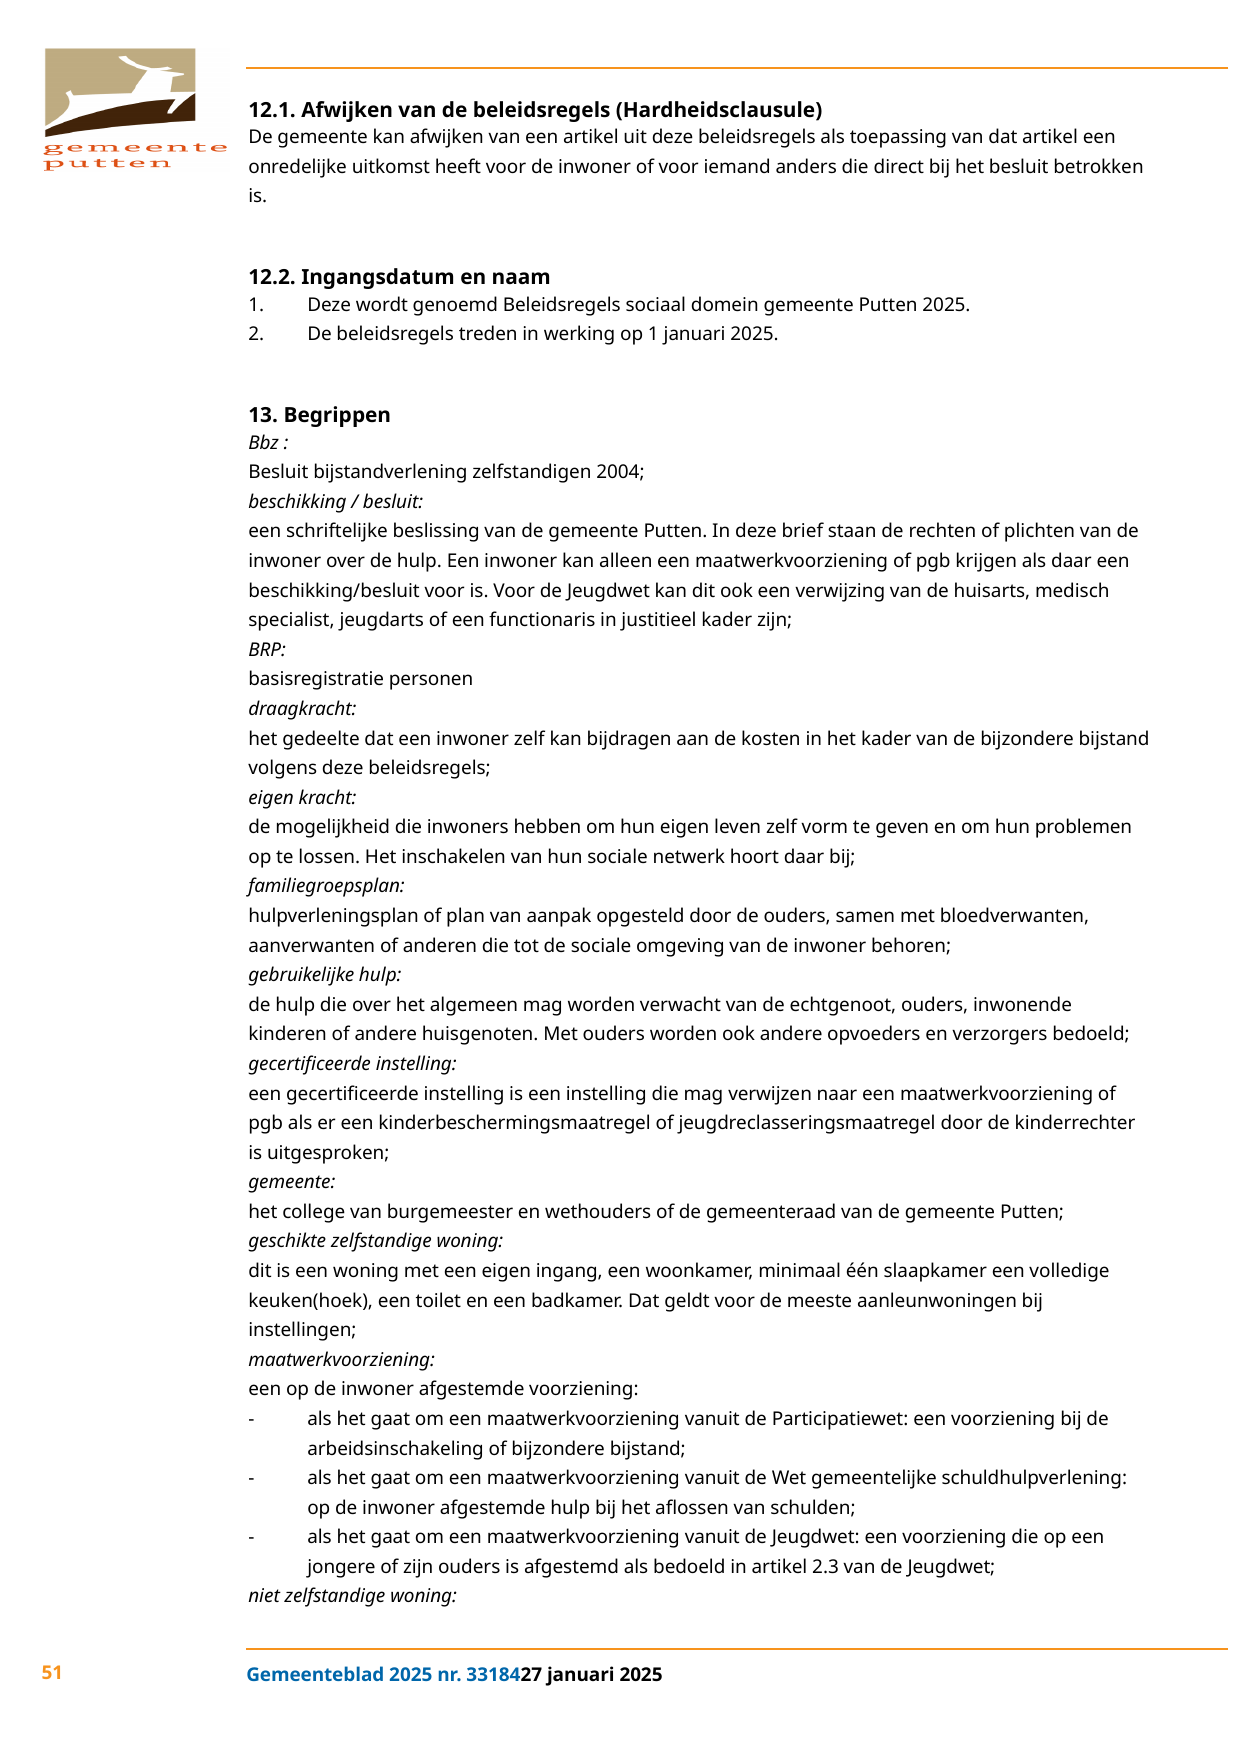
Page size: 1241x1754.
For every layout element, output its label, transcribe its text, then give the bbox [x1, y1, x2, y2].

text de mogelijkheid die inwoners hebben om hun eigen leven zelf vorm te geven en om hun problemen op te lossen. Het inschakelen van hun sociale netwerk hoort daar bij; [248, 813, 1152, 869]
text 13. Begrippen [248, 400, 1152, 429]
text Bbz : [248, 429, 1152, 454]
text BRP: [248, 636, 1152, 662]
text geschikte zelfstandige woning: [248, 1228, 1152, 1253]
list als het gaat om een maatwerkvoorziening vanuit de Participatiewet: een voorziening bij de arbeidsinschakeling of bijzondere bijstand; [248, 1405, 1152, 1460]
text beschikking / besluit: [248, 488, 1152, 514]
text het gedeelte dat een inwoner zelf kan bijdragen aan de kosten in het kader van de bijzondere bijstand volgens deze beleidsregels; [248, 725, 1152, 780]
text een schriftelijke beslissing van de gemeente Putten. In deze brief staan de rechten of plichten van de inwoner over de hulp. Een inwoner kan alleen een maatwerkvoorziening of pgb krijgen als daar een beschikking/besluit voor is. Voor de Jeugdwet kan dit ook een verwijzing van de huisarts, medisch specialist, jeugdarts of een functionaris in justitieel kader zijn; [248, 518, 1152, 632]
list als het gaat om een maatwerkvoorziening vanuit de Wet gemeentelijke schuldhulpverlening: op de inwoner afgestemde hulp bij het aflossen van schulden; [248, 1464, 1152, 1519]
text maatwerkvoorziening: [248, 1346, 1152, 1372]
text de hulp die over het algemeen mag worden verwacht van de echtgenoot, ouders, inwonende kinderen of andere huisgenoten. Met ouders worden ook andere opvoeders en verzorgers bedoeld; [248, 991, 1152, 1046]
text draagkracht: [248, 695, 1152, 721]
text een op de inwoner afgestemde voorziening: [248, 1376, 1152, 1401]
text niet zelfstandige woning: [248, 1583, 1152, 1608]
picture [41, 47, 231, 172]
text het college van burgemeester en wethouders of de gemeenteraad van de gemeente Putten; [248, 1198, 1152, 1224]
text gemeente: [248, 1168, 1152, 1194]
list De beleidsregels treden in werking op 1 januari 2025. [248, 320, 1152, 346]
text een gecertificeerde instelling is een instelling die mag verwijzen naar een maatwerkvoorziening of pgb als er een kinderbeschermingsmaatregel of jeugdreclasseringsmaatregel door de kinderrechter is uitgesproken; [248, 1080, 1152, 1164]
text gecertificeerde instelling: [248, 1050, 1152, 1076]
list Deze wordt genoemd Beleidsregels sociaal domein gemeente Putten 2025. [248, 291, 1152, 317]
list als het gaat om een maatwerkvoorziening vanuit de Jeugdwet: een voorziening die op een jongere of zijn ouders is afgestemd als bedoeld in artikel 2.3 van de Jeugdwet; [248, 1523, 1152, 1579]
text eigen kracht: [248, 784, 1152, 809]
text 12.1. Afwijken van de beleidsregels (Hardheidsclausule) [248, 95, 1152, 123]
text basisregistratie personen [248, 666, 1152, 691]
text hulpverleningsplan of plan van aanpak opgesteld door de ouders, samen met bloedverwanten, aanverwanten of anderen die tot de sociale omgeving van de inwoner behoren; [248, 902, 1152, 957]
text Besluit bijstandverlening zelfstandigen 2004; [248, 458, 1152, 484]
text gebruikelijke hulp: [248, 961, 1152, 987]
text familiegroepsplan: [248, 873, 1152, 898]
text dit is een woning met een eigen ingang, een woonkamer, minimaal één slaapkamer een volledige keuken(hoek), een toilet en een badkamer. Dat geldt voor de meeste aanleunwoningen bij instellingen; [248, 1257, 1152, 1342]
text 12.2. Ingangsdatum en naam [248, 262, 1152, 291]
text De gemeente kan afwijken van een artikel uit deze beleidsregels als toepassing van dat artikel een onredelijke uitkomst heeft voor de inwoner of voor iemand anders die direct bij het besluit betrokken is. [248, 123, 1152, 208]
